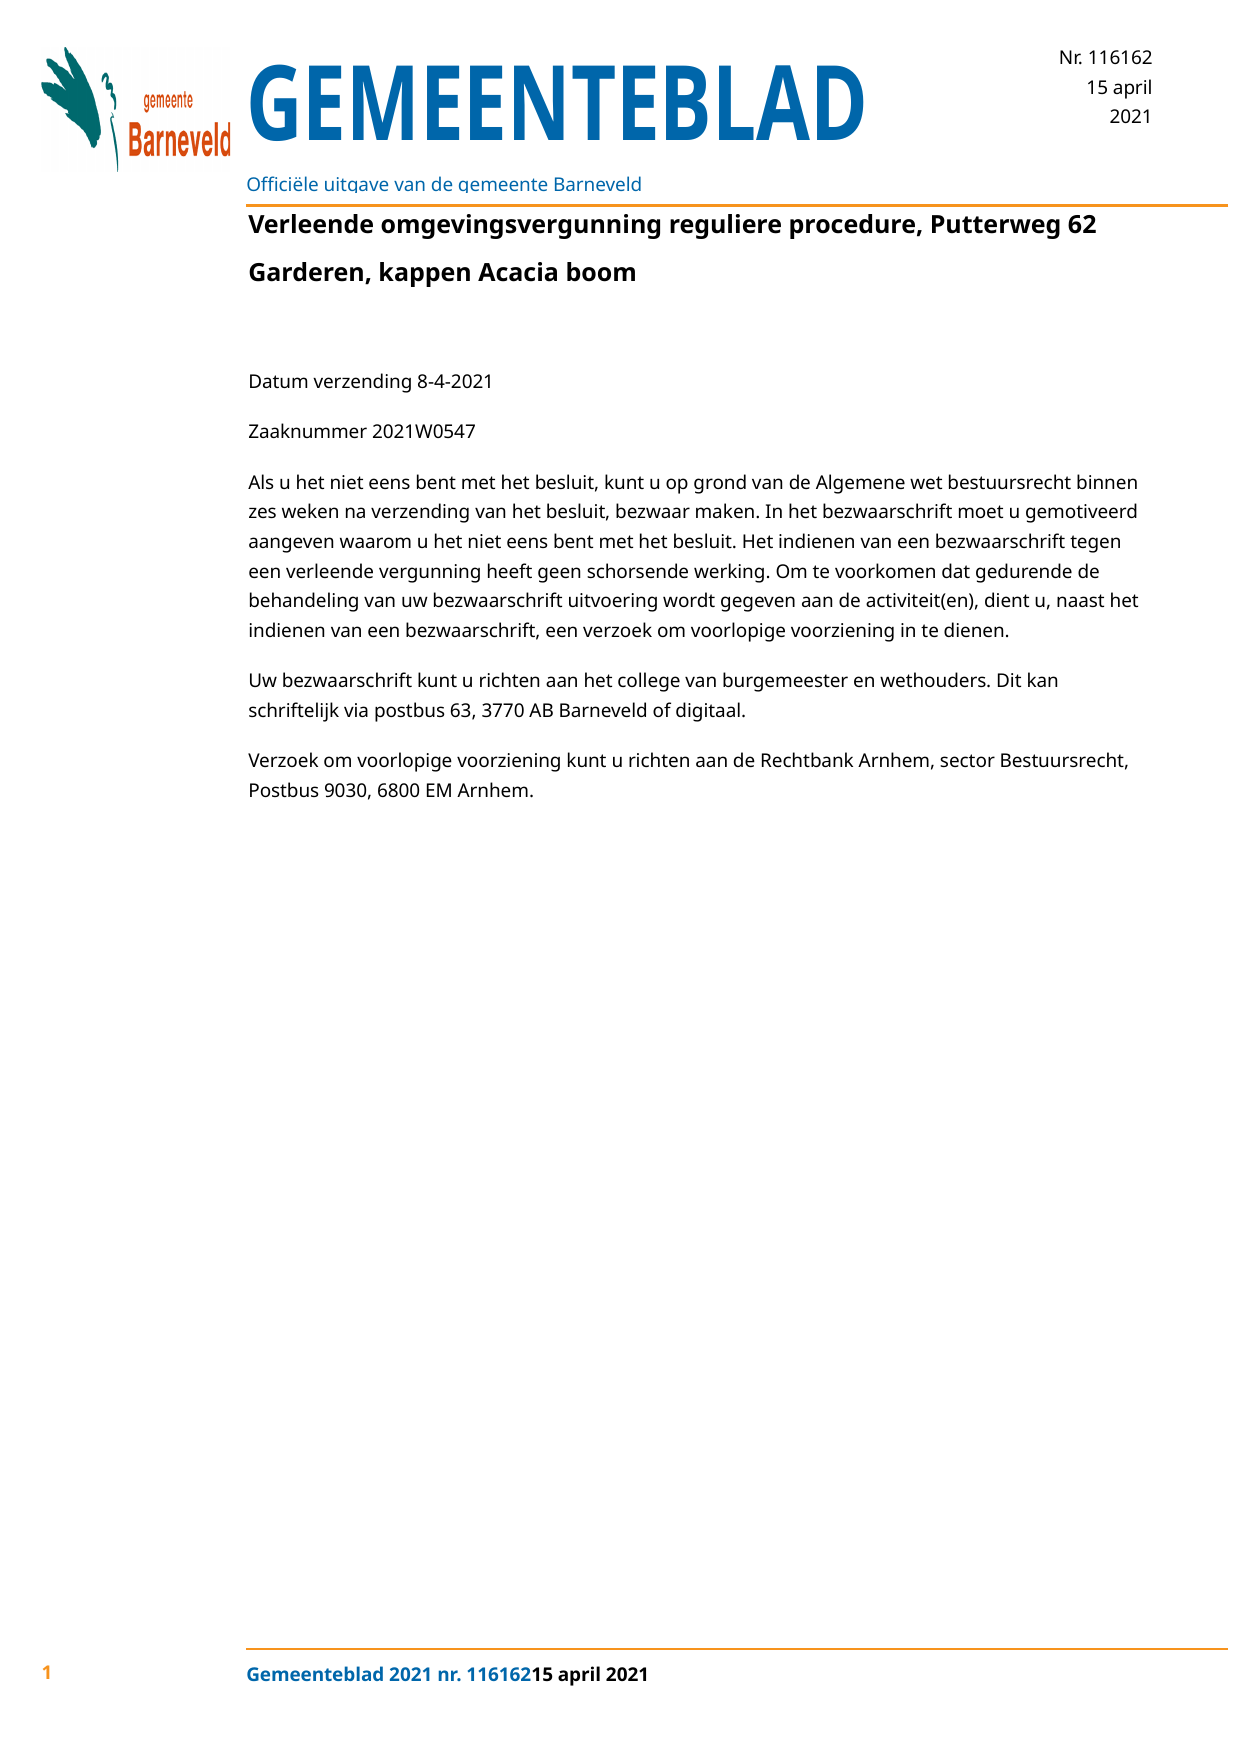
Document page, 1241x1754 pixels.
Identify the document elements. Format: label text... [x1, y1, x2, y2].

text Als u het niet eens bent met het besluit, kunt u op grond van de Algemene wet bestuursrecht binnen zes weken na verzending van het besluit, bezwaar maken. In het bezwaarschrift moet u gemotiveerd aangeven waarom u het niet eens bent met het besluit. Het indienen van een bezwaarschrift tegen een verleende vergunning heeft geen schorsende werking. Om te voorkomen dat gedurende de behandeling van uw bezwaarschrift uitvoering wordt gegeven aan de activiteit(en), dient u, naast het indienen van een bezwaarschrift, een verzoek om voorlopige voorziening in te dienen. [248, 469, 1152, 643]
text Uw bezwaarschrift kunt u richten aan het college van burgemeester en wethouders. Dit kan schriftelijk via postbus 63, 3770 AB Barneveld of digitaal. [248, 667, 1152, 723]
text Datum verzending 8-4-2021 [248, 368, 1152, 394]
text Verleende omgevingsvergunning reguliere procedure, Putterweg 62 Garderen, kappen Acacia boom [248, 207, 1152, 288]
text Zaaknummer 2021W0547 [248, 419, 1152, 444]
text Verzoek om voorlopige voorziening kunt u richten aan de Rechtbank Arnhem, sector Bestuursrecht, Postbus 9030, 6800 EM Arnhem. [248, 747, 1152, 803]
picture [41, 47, 231, 172]
